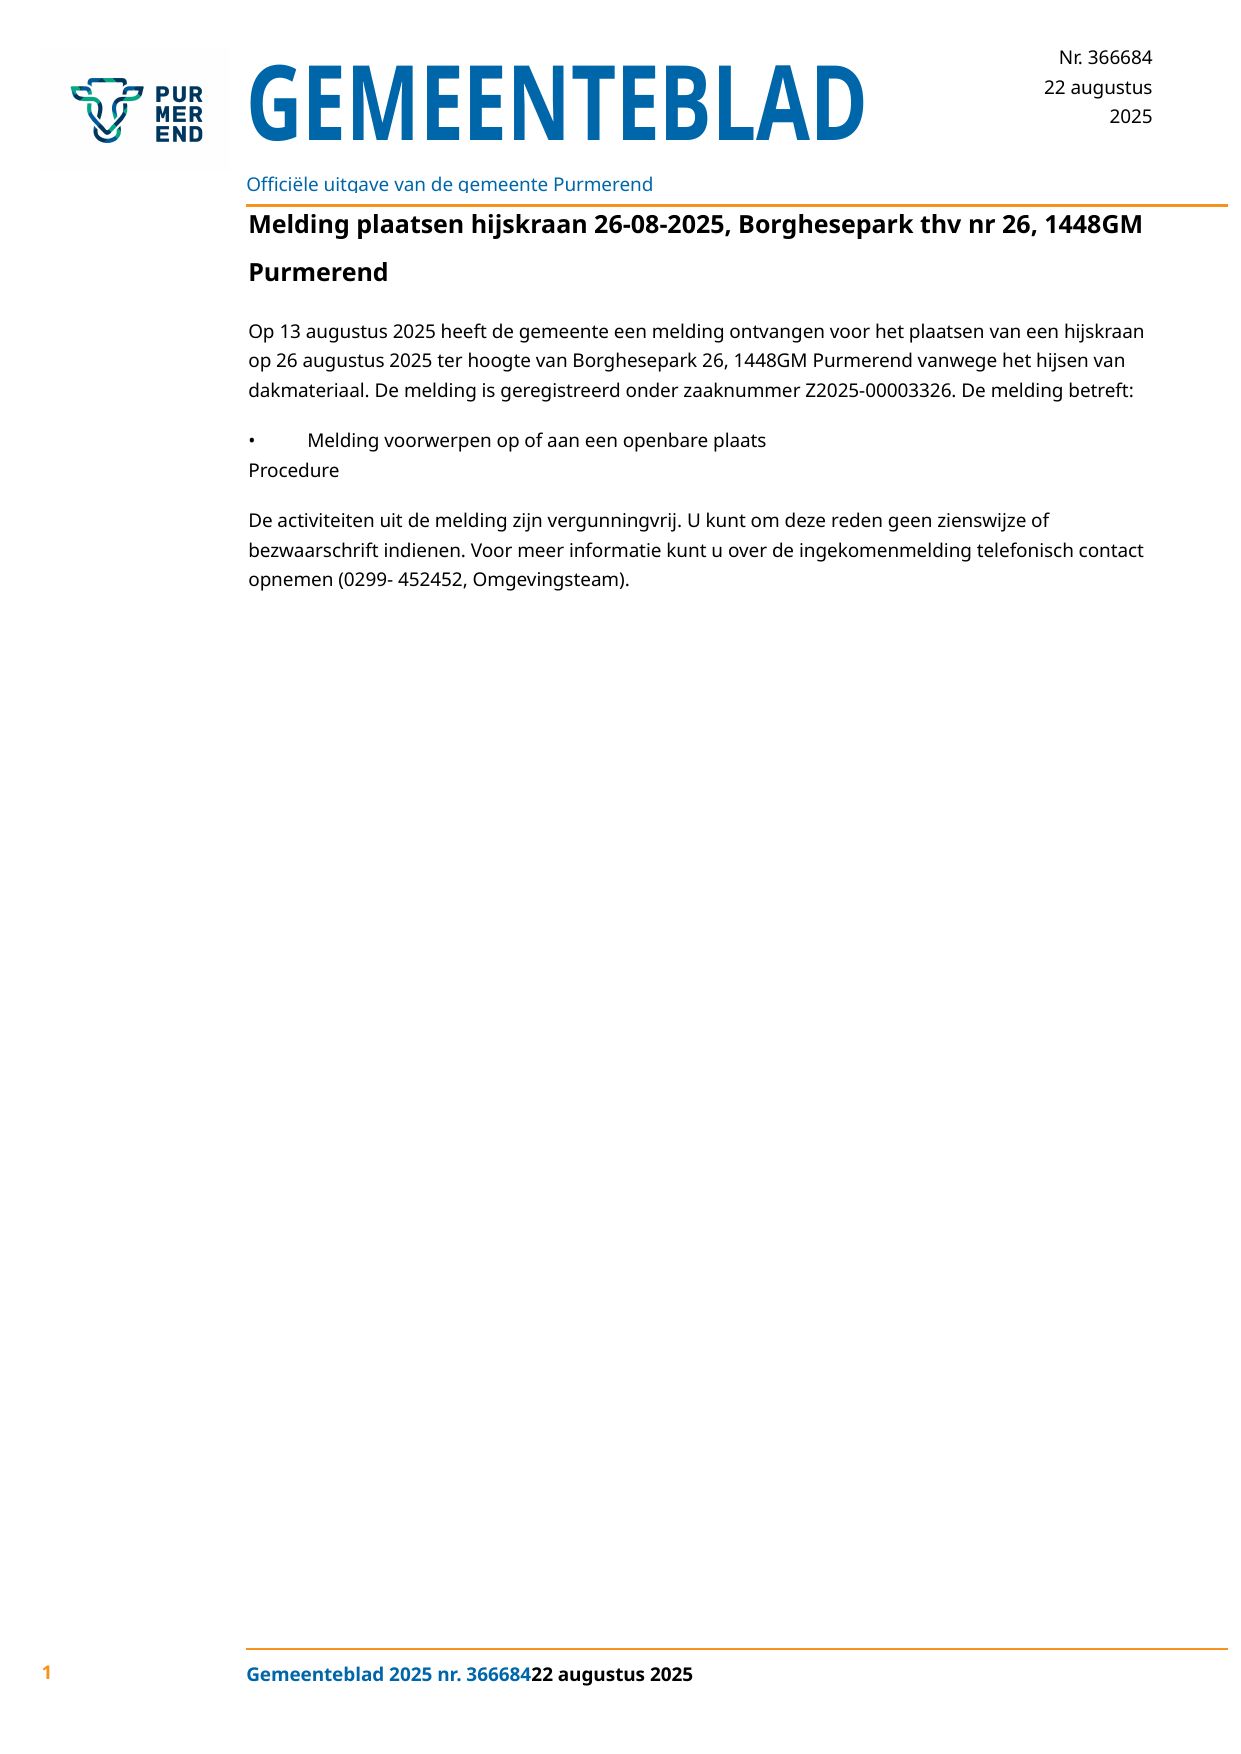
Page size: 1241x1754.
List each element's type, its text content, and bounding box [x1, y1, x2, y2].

text Procedure [248, 457, 1152, 483]
picture [41, 47, 231, 172]
text Melding plaatsen hijskraan 26-08-2025, Borghesepark thv nr 26, 1448GM Purmerend [248, 207, 1152, 288]
text De activiteiten uit de melding zijn vergunningvrij. U kunt om deze reden geen zienswijze of bezwaarschrift indienen. Voor meer informatie kunt u over de ingekomenmelding telefonisch contact opnemen (0299- 452452, Omgevingsteam). [248, 507, 1152, 592]
list Melding voorwerpen op of aan een openbare plaats [248, 427, 1152, 453]
text Op 13 augustus 2025 heeft de gemeente een melding ontvangen voor het plaatsen van een hijskraan op 26 augustus 2025 ter hoogte van Borghesepark 26, 1448GM Purmerend vanwege het hijsen van dakmateriaal. De melding is geregistreerd onder zaaknummer Z2025-00003326. De melding betreft: [248, 318, 1152, 403]
